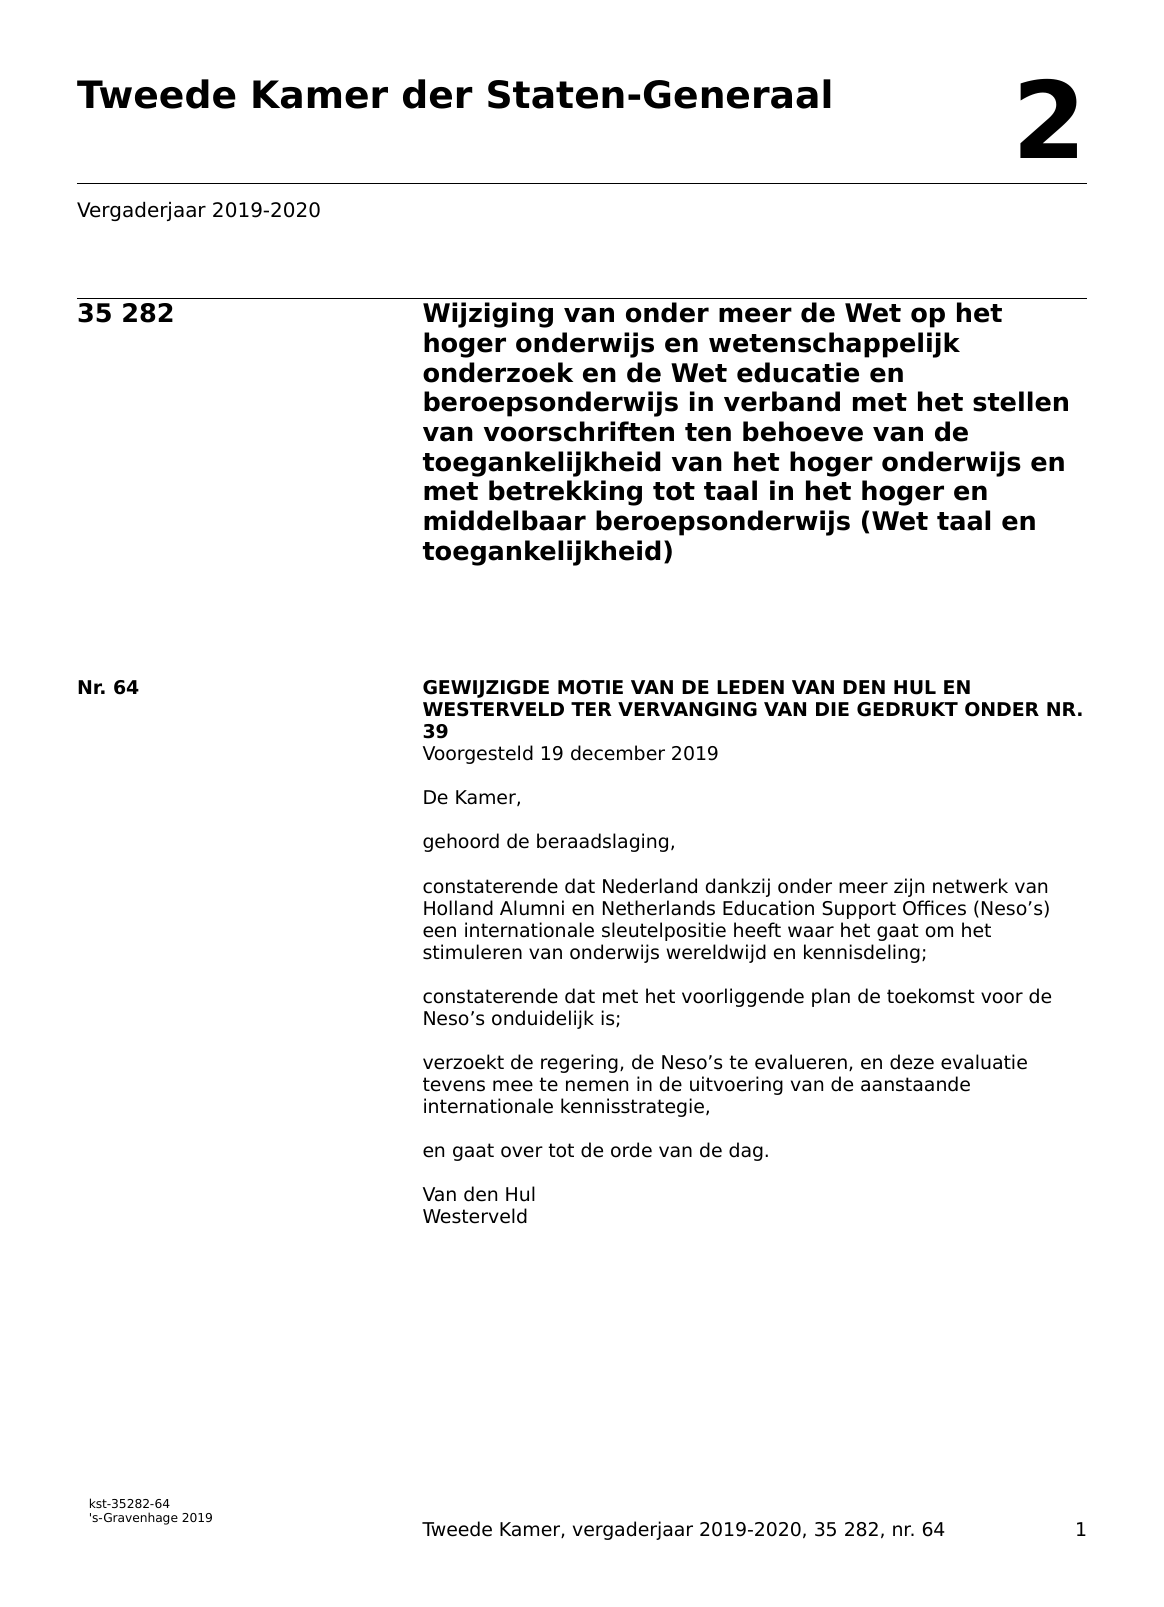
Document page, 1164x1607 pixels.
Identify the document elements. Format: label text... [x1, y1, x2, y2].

text constaterende dat Nederland dankzij onder meer zijn netwerk van Holland Alumni en Netherlands Education Support Offices (Neso’s) een internationale sleutelpositie heeft waar het gaat om het stimuleren van onderwijs wereldwijd en kennisdeling; [422, 876, 1087, 963]
text kst-35282-64 [88, 1497, 323, 1511]
table_header 2 [886, 59, 1087, 183]
table_cell Vergaderjaar 2019-2020 [77, 184, 1087, 298]
text gehoord de beraadslaging, [422, 831, 1087, 853]
text De Kamer, [422, 787, 1087, 809]
table_header Tweede Kamer der Staten-Generaal [77, 59, 886, 183]
text constaterende dat met het voorliggende plan de toekomst voor de Neso’s onduidelijk is; [422, 986, 1087, 1030]
text 's-Gravenhage 2019 [88, 1511, 323, 1525]
text Voorgesteld 19 december 2019 [422, 743, 1087, 765]
text Van den Hul [422, 1184, 1087, 1206]
subtitle Nr. 64 GEWIJZIGDE MOTIE VAN DE LEDEN VAN DEN HUL EN WESTERVELD TER VERVANGING VAN DIE GEDRUKT ONDER NR. 39 [77, 677, 1087, 743]
text en gaat over tot de orde van de dag. [422, 1140, 1087, 1162]
subtitle 35 282 Wijziging van onder meer de Wet op het hoger onderwijs en wetenschappelijk onderzoek en de Wet educatie en beroepsonderwijs in verband met het stellen van voorschriften ten behoeve van de toegankelijkheid van het hoger onderwijs en met betrekking tot taal in het hoger en middelbaar beroepsonderwijs (Wet taal en toegankelijkheid) [77, 299, 1087, 566]
text Westerveld [422, 1206, 1087, 1228]
text verzoekt de regering, de Neso’s te evalueren, en deze evaluatie tevens mee te nemen in de uitvoering van de aanstaande internationale kennisstrategie, [422, 1052, 1087, 1118]
